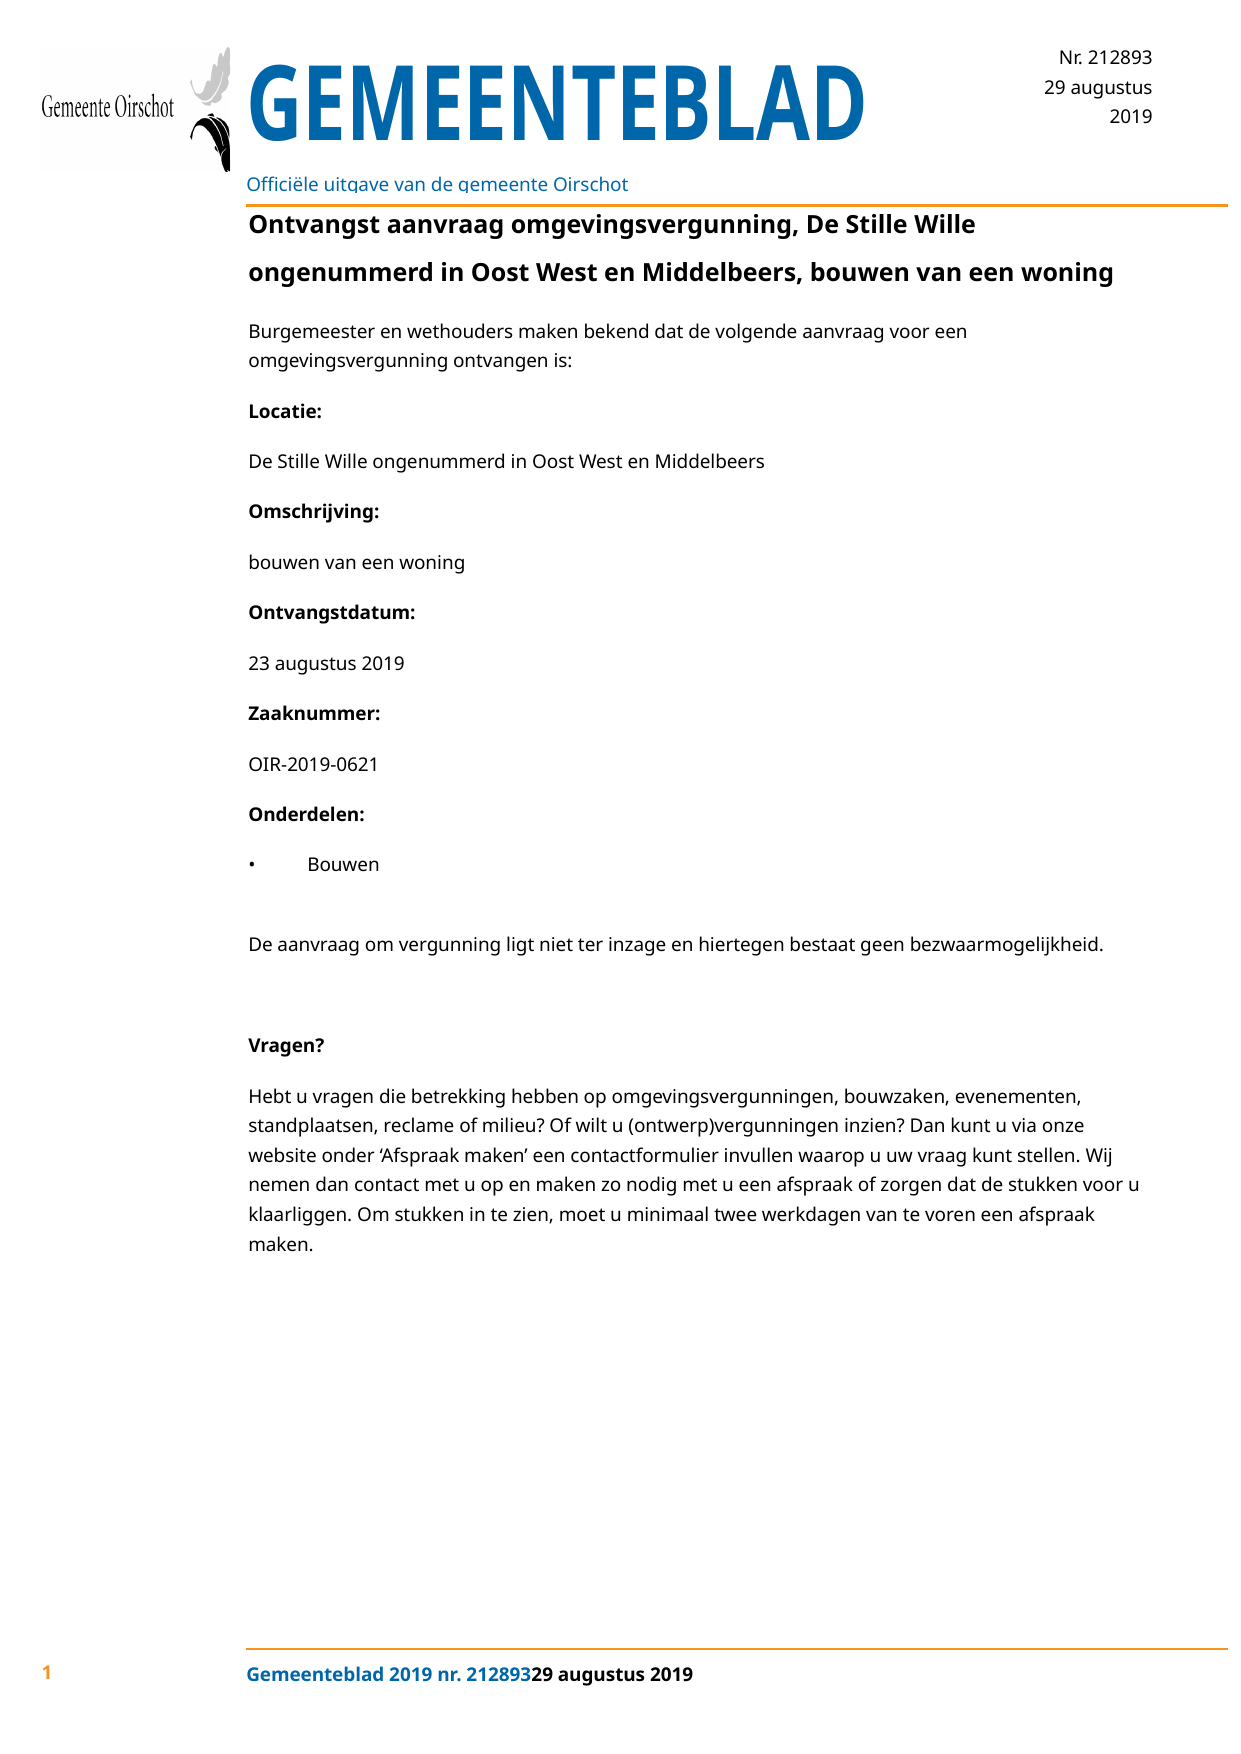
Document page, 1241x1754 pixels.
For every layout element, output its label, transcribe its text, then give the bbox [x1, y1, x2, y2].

text Ontvangst aanvraag omgevingsvergunning, De Stille Wille ongenummerd in Oost West en Middelbeers, bouwen van een woning [248, 207, 1152, 288]
text De Stille Wille ongenummerd in Oost West en Middelbeers [248, 448, 1152, 474]
text Vragen? [248, 1032, 1152, 1058]
text Locatie: [248, 398, 1152, 424]
text bouwen van een woning [248, 549, 1152, 575]
text Hebt u vragen die betrekking hebben op omgevingsvergunningen, bouwzaken, evenementen, standplaatsen, reclame of milieu? Of wilt u (ontwerp)vergunningen inzien? Dan kunt u via onze website onder ‘Afspraak maken’ een contactformulier invullen waarop u uw vraag kunt stellen. Wij nemen dan contact met u op en maken zo nodig met u een afspraak of zorgen dat de stukken voor u klaarliggen. Om stukken in te zien, moet u minimaal twee werkdagen van te voren een afspraak maken. [248, 1083, 1152, 1257]
picture [41, 47, 231, 172]
list Bouwen [248, 852, 1152, 877]
text Omschrijving: [248, 499, 1152, 524]
text Ontvangstdatum: [248, 599, 1152, 625]
text De aanvraag om vergunning ligt niet ter inzage en hiertegen bestaat geen bezwaarmogelijkheid. [248, 932, 1152, 957]
text OIR-2019-0621 [248, 751, 1152, 777]
text Onderdelen: [248, 801, 1152, 827]
text Burgemeester en wethouders maken bekend dat de volgende aanvraag voor een omgevingsvergunning ontvangen is: [248, 318, 1152, 373]
text 23 augustus 2019 [248, 650, 1152, 676]
text Zaaknummer: [248, 700, 1152, 726]
